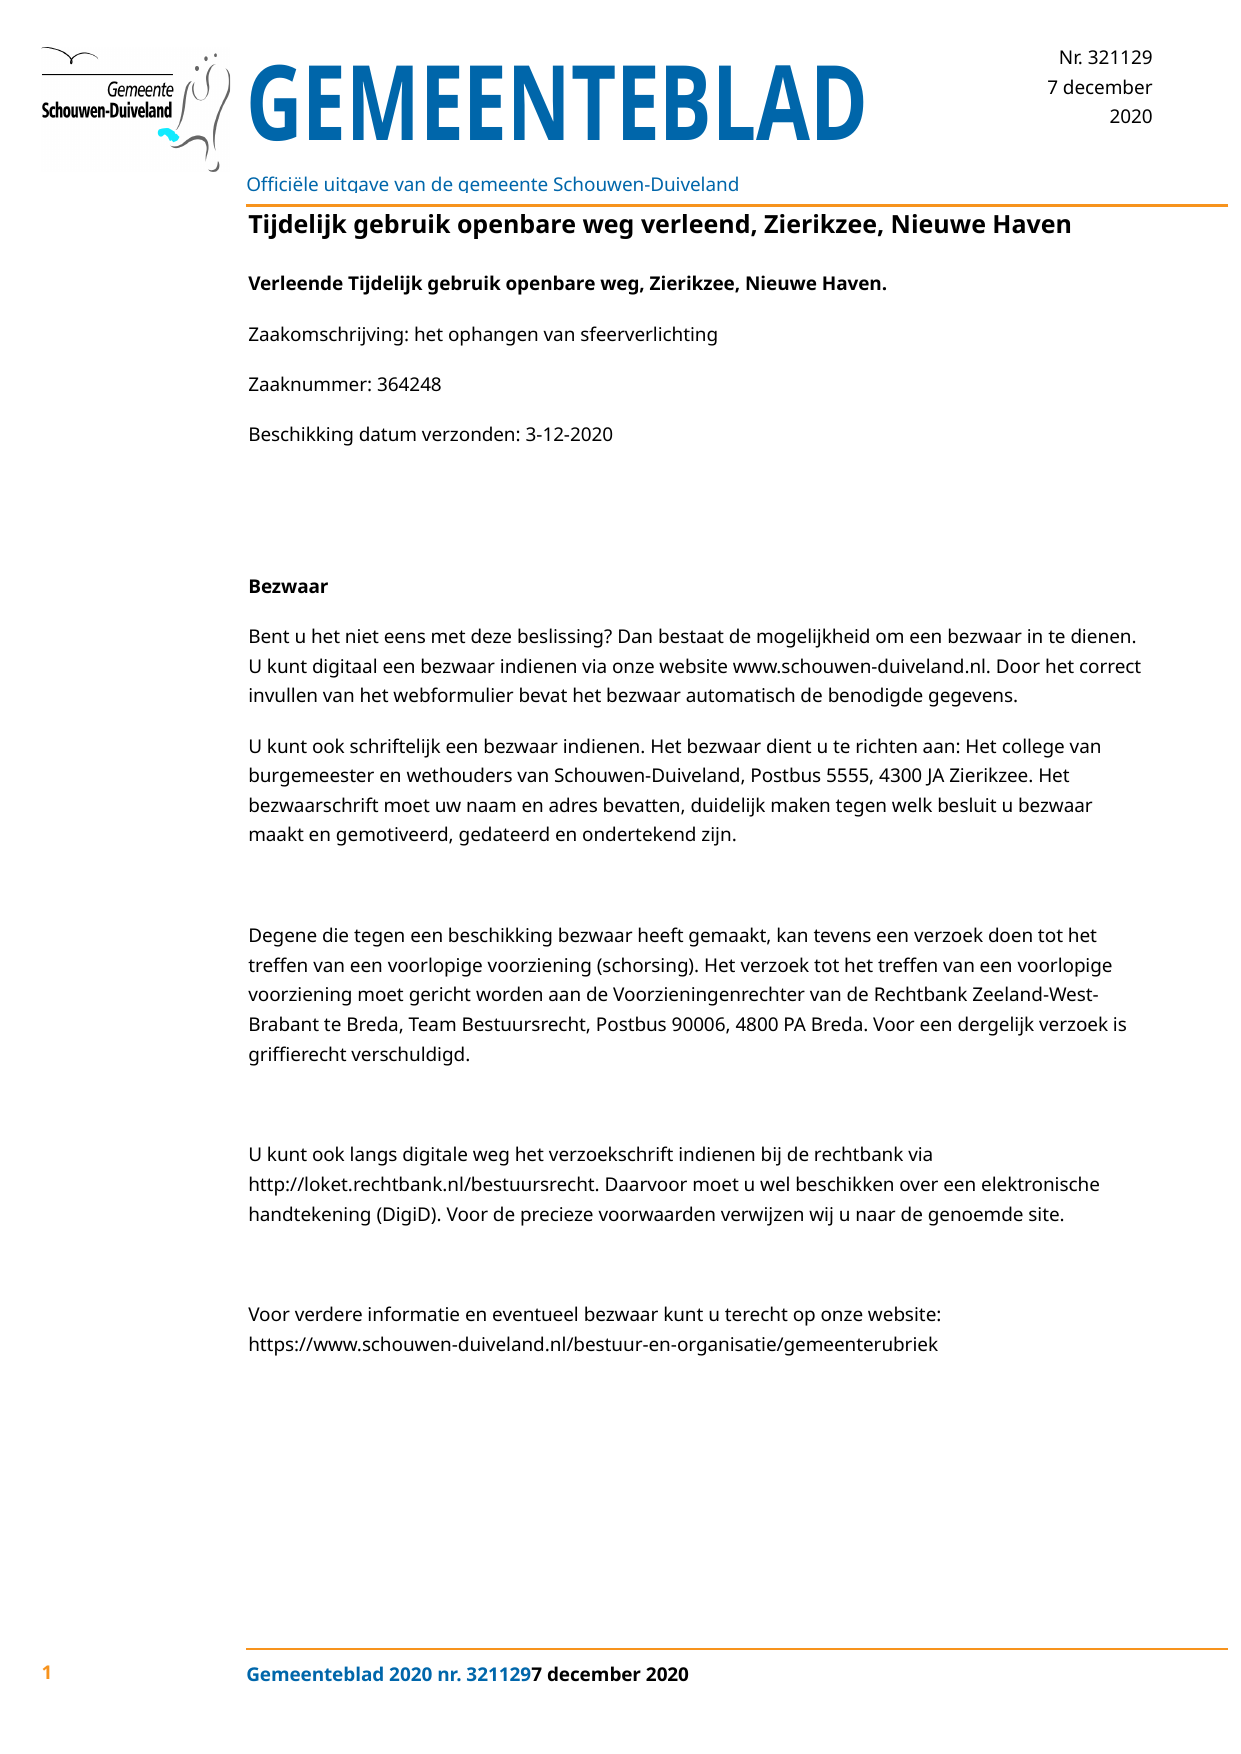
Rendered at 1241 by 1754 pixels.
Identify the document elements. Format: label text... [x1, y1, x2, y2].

text Degene die tegen een beschikking bezwaar heeft gemaakt, kan tevens een verzoek doen tot het treffen van een voorlopige voorziening (schorsing). Het verzoek tot het treffen van een voorlopige voorziening moet gericht worden aan de Voorzieningenrechter van de Rechtbank Zeeland-West-Brabant te Breda, Team Bestuursrecht, Postbus 90006, 4800 PA Breda. Voor een dergelijk verzoek is griffierecht verschuldigd. [248, 922, 1152, 1066]
text Zaakomschrijving: het ophangen van sfeerverlichting [248, 321, 1152, 346]
text Tijdelijk gebruik openbare weg verleend, Zierikzee, Nieuwe Haven [248, 207, 1152, 241]
text U kunt ook langs digitale weg het verzoekschrift indienen bij de rechtbank via http://loket.rechtbank.nl/bestuursrecht. Daarvoor moet u wel beschikken over een elektronische handtekening (DigiD). Voor de precieze voorwaarden verwijzen wij u naar de genoemde site. [248, 1142, 1152, 1226]
text U kunt ook schriftelijk een bezwaar indienen. Het bezwaar dient u te richten aan: Het college van burgemeester en wethouders van Schouwen-Duiveland, Postbus 5555, 4300 JA Zierikzee. Het bezwaarschrift moet uw naam en adres bevatten, duidelijk maken tegen welk besluit u bezwaar maakt en gemotiveerd, gedateerd en ondertekend zijn. [248, 733, 1152, 847]
text Beschikking datum verzonden: 3-12-2020 [248, 422, 1152, 447]
text Bent u het niet eens met deze beslissing? Dan bestaat de mogelijkheid om een bezwaar in te dienen. U kunt digitaal een bezwaar indienen via onze website www.schouwen-duiveland.nl. Door het correct invullen van het webformulier bevat het bezwaar automatisch de benodigde gegevens. [248, 623, 1152, 708]
text Verleende Tijdelijk gebruik openbare weg, Zierikzee, Nieuwe Haven. [248, 270, 1152, 296]
text Voor verdere informatie en eventueel bezwaar kunt u terecht op onze website: https://www.schouwen-duiveland.nl/bestuur-en-organisatie/gemeenterubriek [248, 1302, 1152, 1357]
picture [41, 47, 231, 172]
text Bezwaar [248, 573, 1152, 598]
text Zaaknummer: 364248 [248, 371, 1152, 397]
